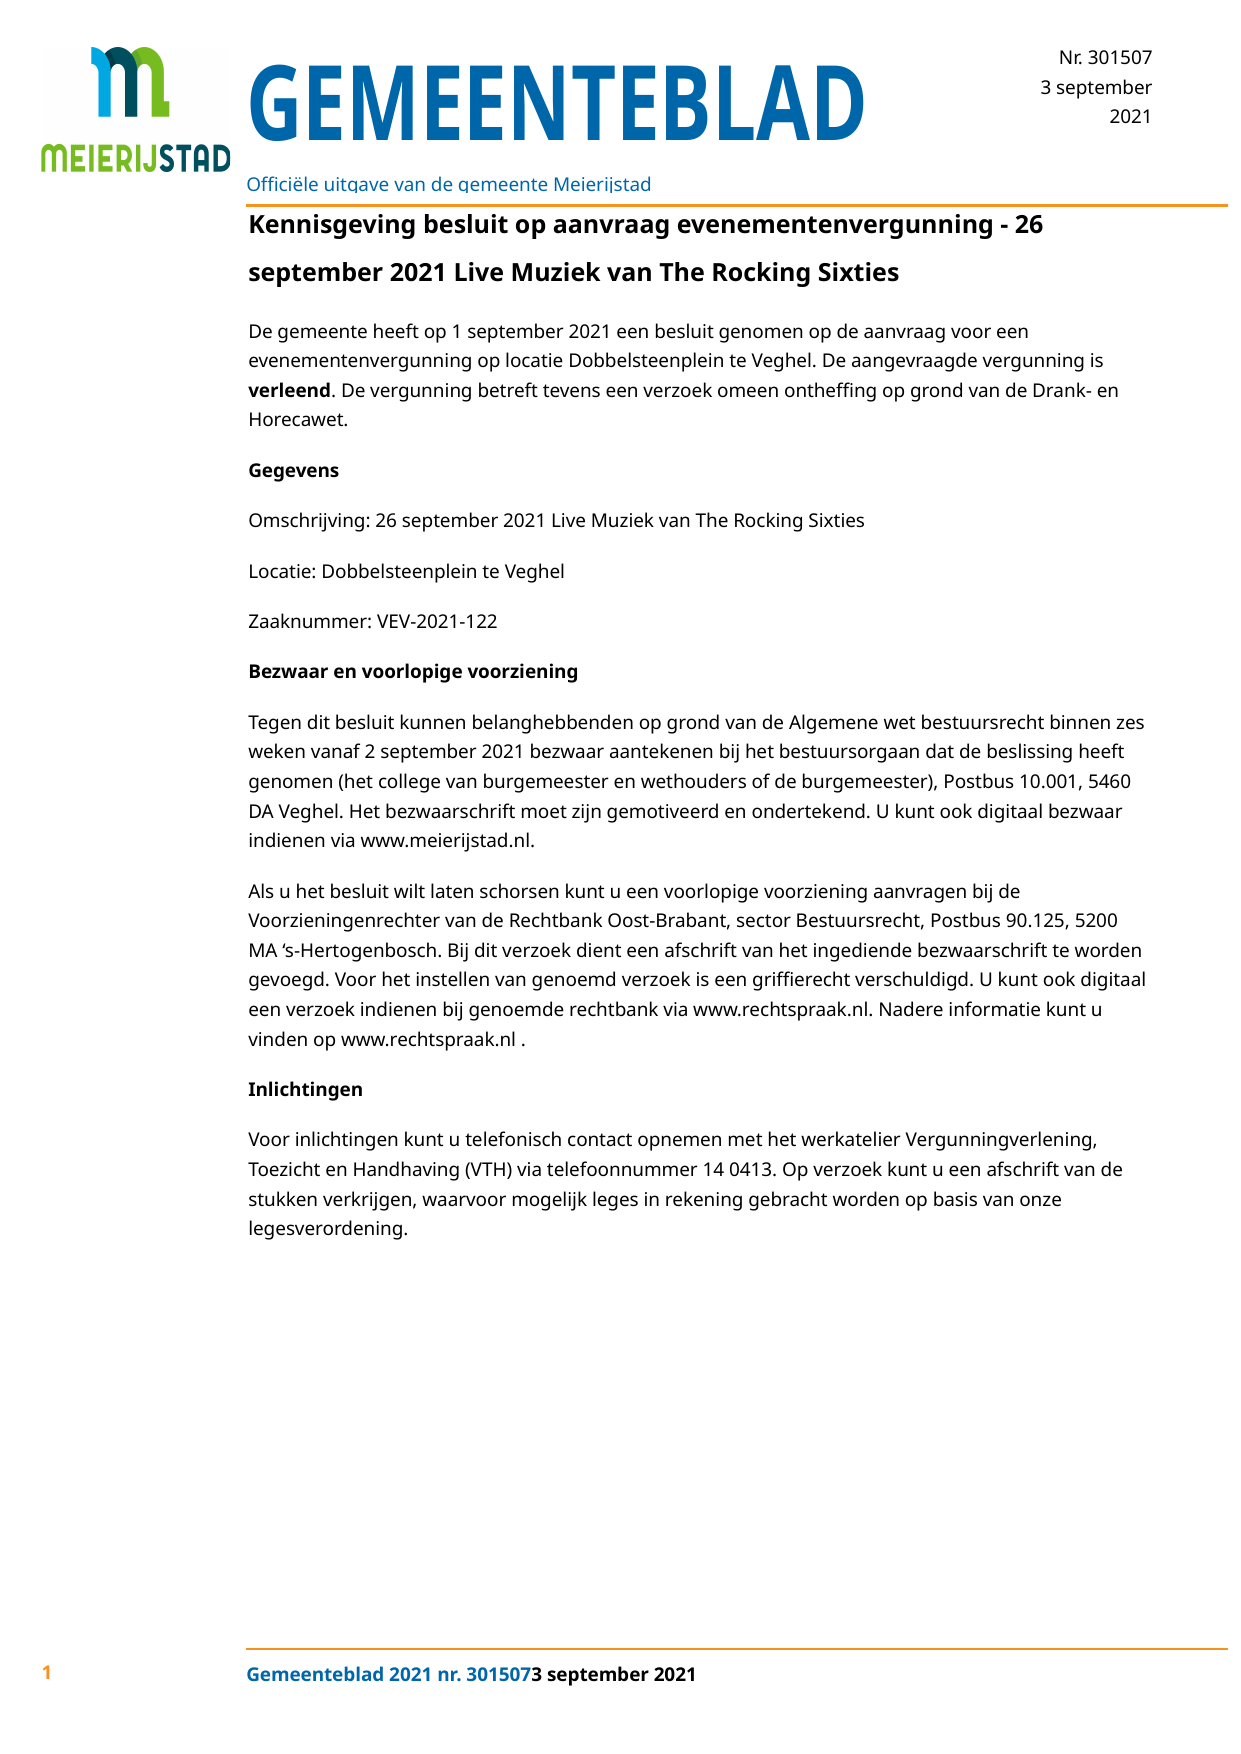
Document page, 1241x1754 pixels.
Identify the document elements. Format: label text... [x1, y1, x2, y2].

text Als u het besluit wilt laten schorsen kunt u een voorlopige voorziening aanvragen bij de Voorzieningenrechter van de Rechtbank Oost-Brabant, sector Bestuursrecht, Postbus 90.125, 5200 MA ‘s-Hertogenbosch. Bij dit verzoek dient een afschrift van het ingediende bezwaarschrift te worden gevoegd. Voor het instellen van genoemd verzoek is een griffierecht verschuldigd. U kunt ook digitaal een verzoek indienen bij genoemde rechtbank via www.rechtspraak.nl. Nadere informatie kunt u vinden op www.rechtspraak.nl . [248, 878, 1152, 1052]
text De gemeente heeft op 1 september 2021 een besluit genomen op de aanvraag voor een evenementenvergunning op locatie Dobbelsteenplein te Veghel. De aangevraagde vergunning is verleend. De vergunning betreft tevens een verzoek omeen ontheffing op grond van de Drank- en Horecawet. [248, 318, 1152, 432]
text Zaaknummer: VEV-2021-122 [248, 608, 1152, 634]
text Omschrijving: 26 september 2021 Live Muziek van The Rocking Sixties [248, 507, 1152, 533]
text Inlichtingen [248, 1076, 1152, 1102]
picture [41, 47, 231, 172]
text Bezwaar en voorlopige voorziening [248, 659, 1152, 684]
text Kennisgeving besluit op aanvraag evenementenvergunning - 26 september 2021 Live Muziek van The Rocking Sixties [248, 207, 1152, 288]
text Gegevens [248, 457, 1152, 483]
text Locatie: Dobbelsteenplein te Veghel [248, 558, 1152, 584]
text Voor inlichtingen kunt u telefonisch contact opnemen met het werkatelier Vergunningverlening, Toezicht en Handhaving (VTH) via telefoonnummer 14 0413. Op verzoek kunt u een afschrift van de stukken verkrijgen, waarvoor mogelijk leges in rekening gebracht worden op basis van onze legesverordening. [248, 1127, 1152, 1241]
text Tegen dit besluit kunnen belanghebbenden op grond van de Algemene wet bestuursrecht binnen zes weken vanaf 2 september 2021 bezwaar aantekenen bij het bestuursorgaan dat de beslissing heeft genomen (het college van burgemeester en wethouders of de burgemeester), Postbus 10.001, 5460 DA Veghel. Het bezwaarschrift moet zijn gemotiveerd en ondertekend. U kunt ook digitaal bezwaar indienen via www.meierijstad.nl. [248, 709, 1152, 853]
